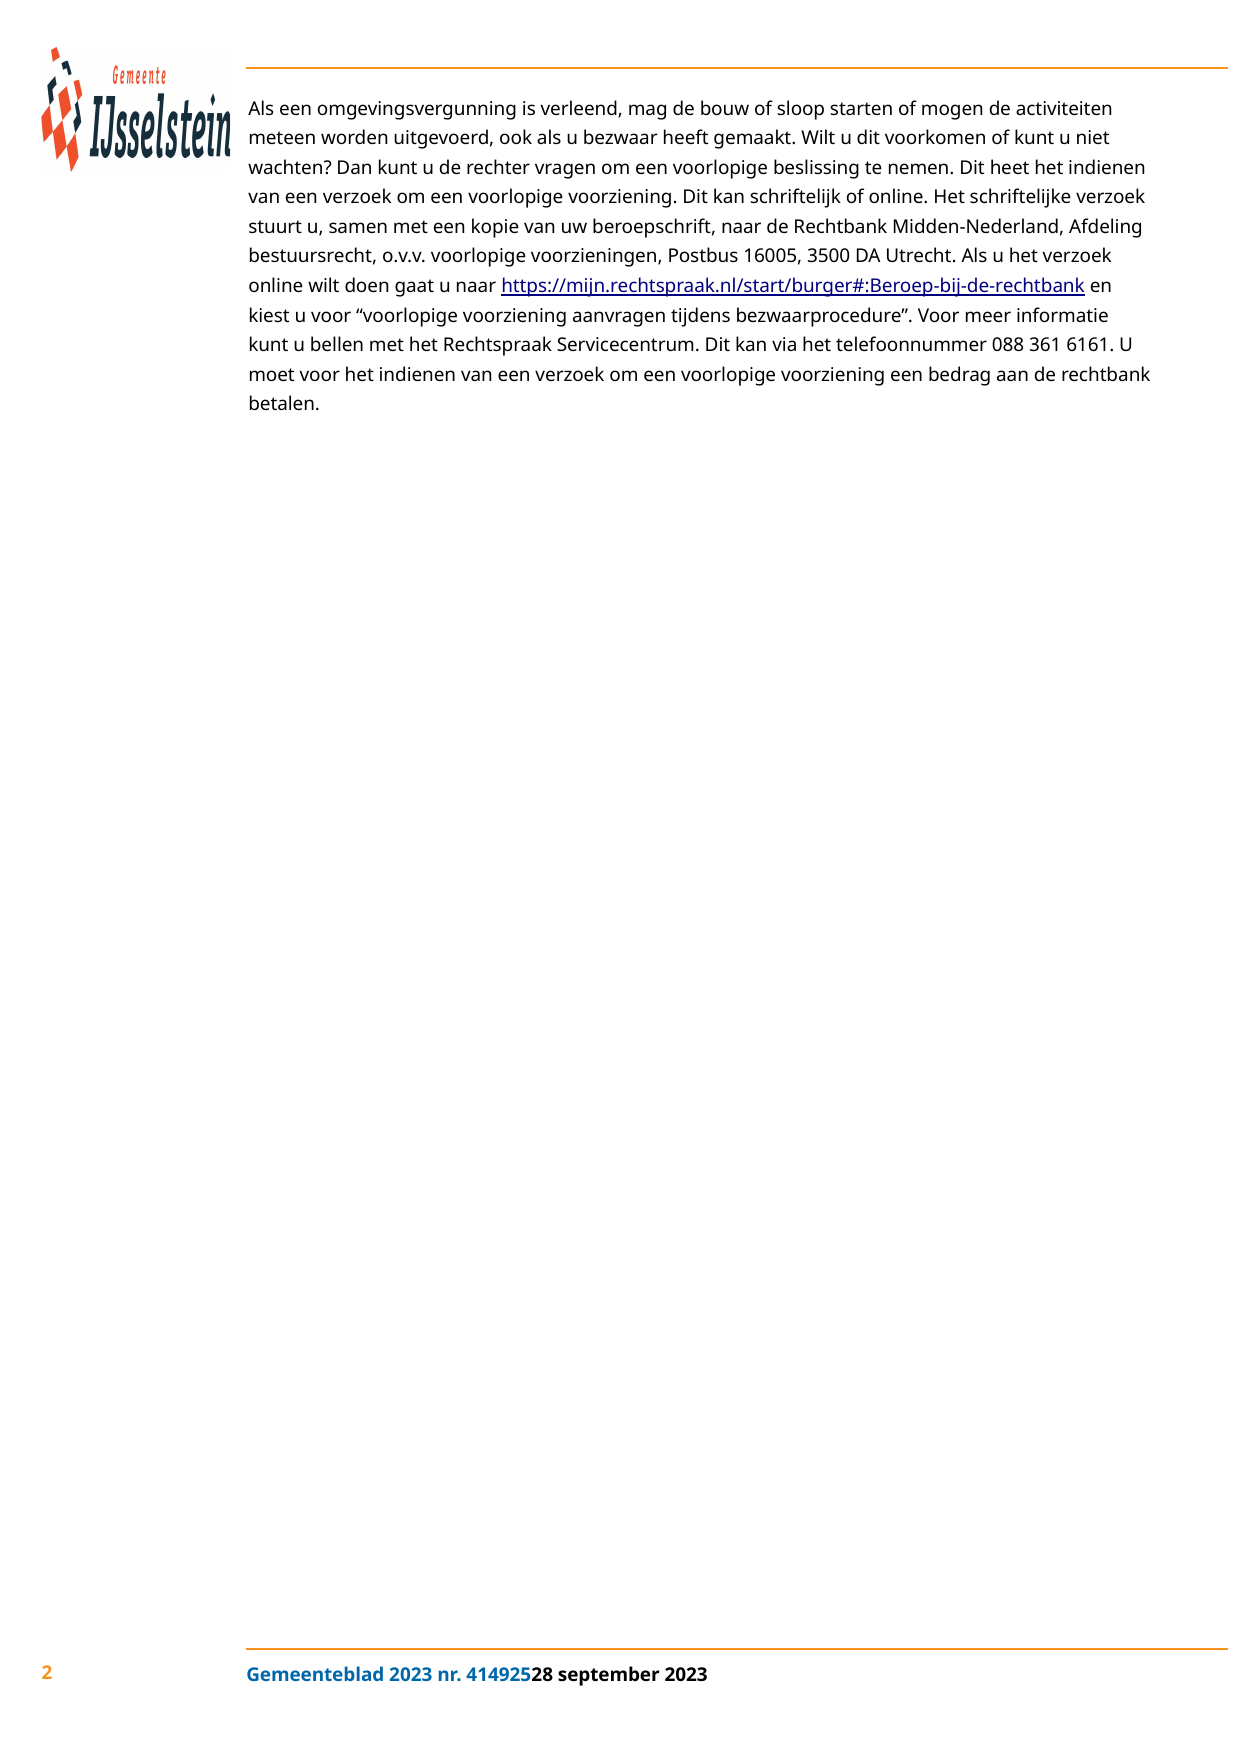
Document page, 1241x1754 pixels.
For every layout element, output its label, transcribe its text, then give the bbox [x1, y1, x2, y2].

picture [41, 47, 231, 172]
text Als een omgevingsvergunning is verleend, mag de bouw of sloop starten of mogen de activiteiten meteen worden uitgevoerd, ook als u bezwaar heeft gemaakt. Wilt u dit voorkomen of kunt u niet wachten? Dan kunt u de rechter vragen om een voorlopige beslissing te nemen. Dit heet het indienen van een verzoek om een voorlopige voorziening. Dit kan schriftelijk of online. Het schriftelijke verzoek stuurt u, samen met een kopie van uw beroepschrift, naar de Rechtbank Midden-Nederland, Afdeling bestuursrecht, o.v.v. voorlopige voorzieningen, Postbus 16005, 3500 DA Utrecht. Als u het verzoek online wilt doen gaat u naar https://mijn.rechtspraak.nl/start/burger#:Beroep-bij-de-rechtbank en kiest u voor “voorlopige voorziening aanvragen tijdens bezwaarprocedure”. Voor meer informatie kunt u bellen met het Rechtspraak Servicecentrum. Dit kan via het telefoonnummer 088 361 6161. U moet voor het indienen van een verzoek om een voorlopige voorziening een bedrag aan de rechtbank betalen. [248, 95, 1152, 416]
